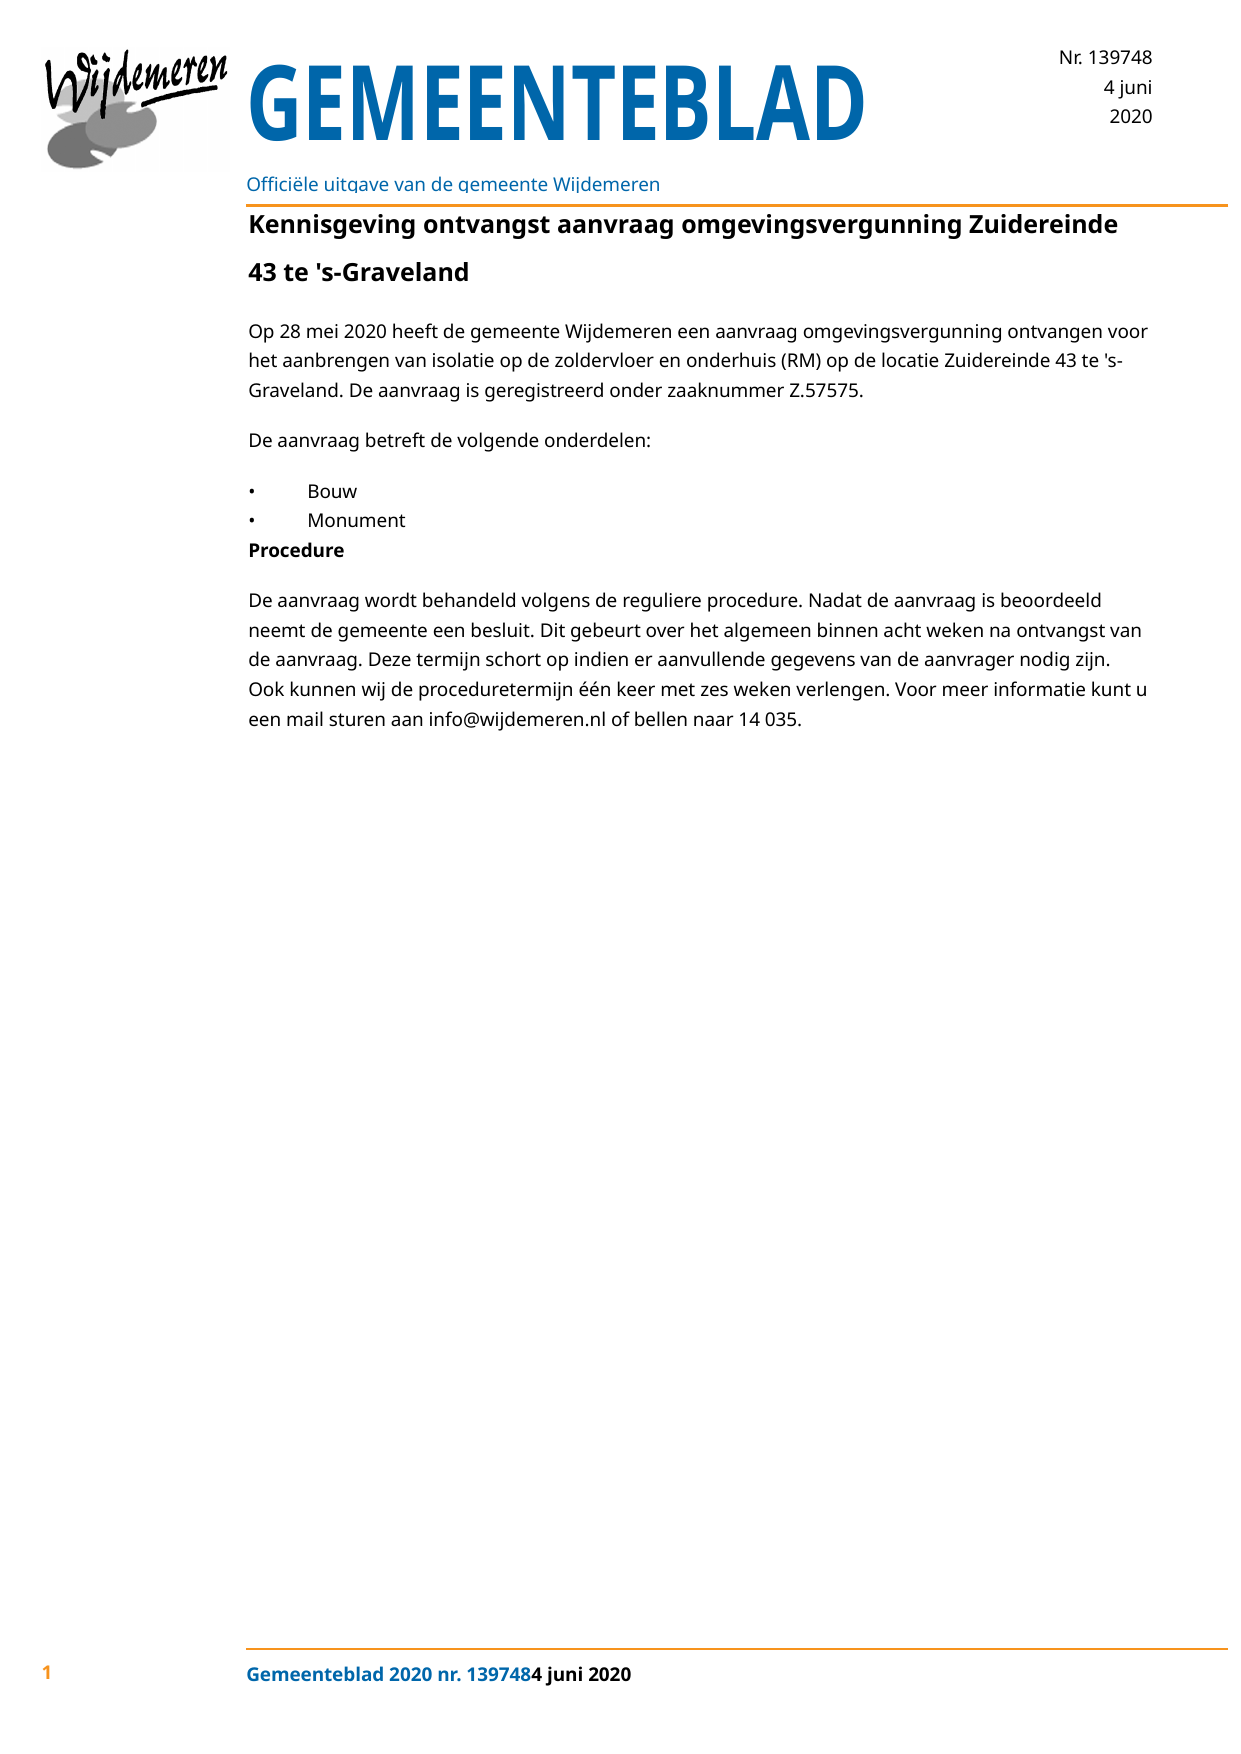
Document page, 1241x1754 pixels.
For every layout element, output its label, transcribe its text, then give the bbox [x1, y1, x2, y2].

text Kennisgeving ontvangst aanvraag omgevingsvergunning Zuidereinde 43 te 's-Graveland [248, 207, 1152, 288]
text Procedure [248, 537, 1152, 563]
list Bouw [248, 478, 1152, 504]
text De aanvraag wordt behandeld volgens de reguliere procedure. Nadat de aanvraag is beoordeeld neemt de gemeente een besluit. Dit gebeurt over het algemeen binnen acht weken na ontvangst van de aanvraag. Deze termijn schort op indien er aanvullende gegevens van de aanvrager nodig zijn. Ook kunnen wij de proceduretermijn één keer met zes weken verlengen. Voor meer informatie kunt u een mail sturen aan info@wijdemeren.nl of bellen naar 14 035. [248, 587, 1152, 732]
picture [41, 47, 231, 172]
text Op 28 mei 2020 heeft de gemeente Wijdemeren een aanvraag omgevingsvergunning ontvangen voor het aanbrengen van isolatie op de zoldervloer en onderhuis (RM) op de locatie Zuidereinde 43 te 's-Graveland. De aanvraag is geregistreerd onder zaaknummer Z.57575. [248, 318, 1152, 403]
text De aanvraag betreft de volgende onderdelen: [248, 427, 1152, 453]
list Monument [248, 507, 1152, 533]
